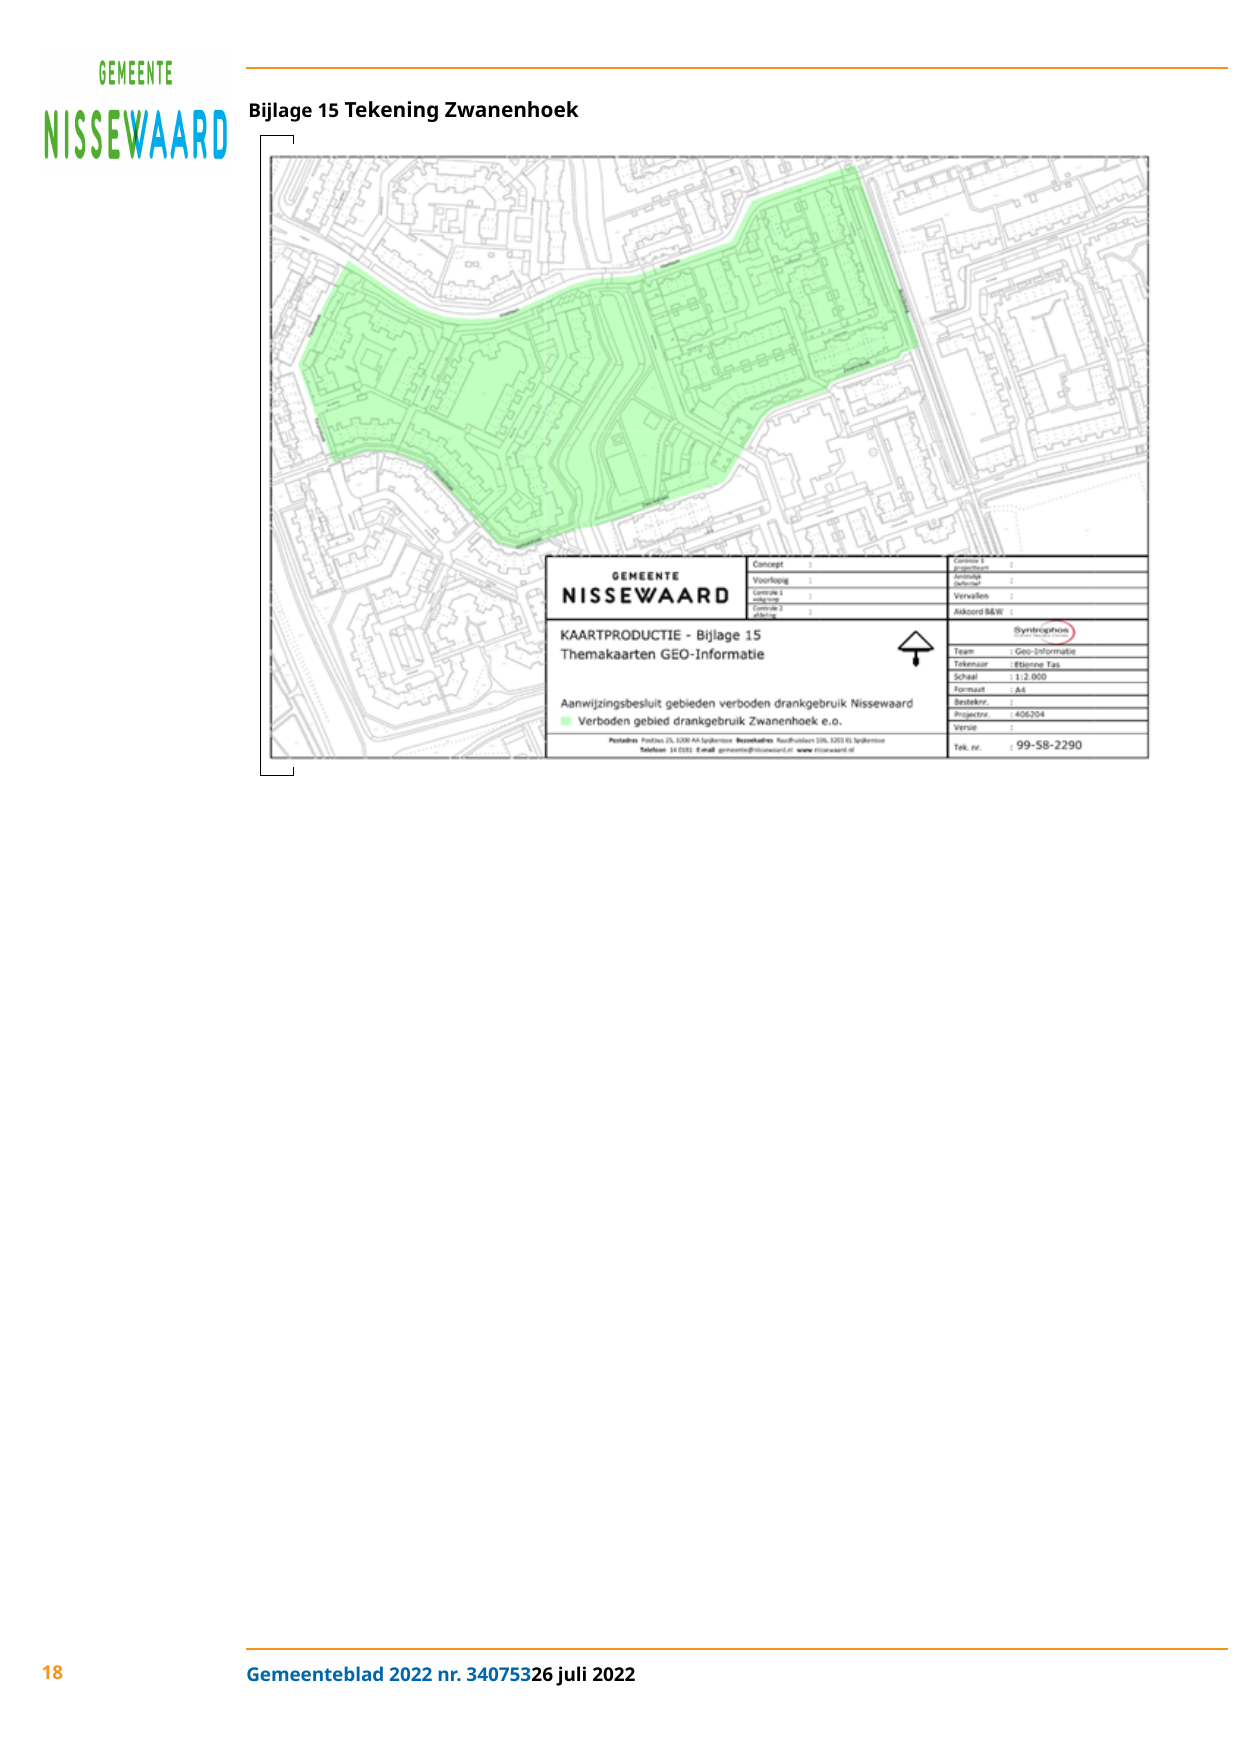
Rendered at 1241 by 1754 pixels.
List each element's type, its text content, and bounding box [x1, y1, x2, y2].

picture [41, 47, 231, 172]
text Bijlage 15 Tekening Zwanenhoek [248, 95, 1152, 123]
picture [268, 144, 1155, 767]
